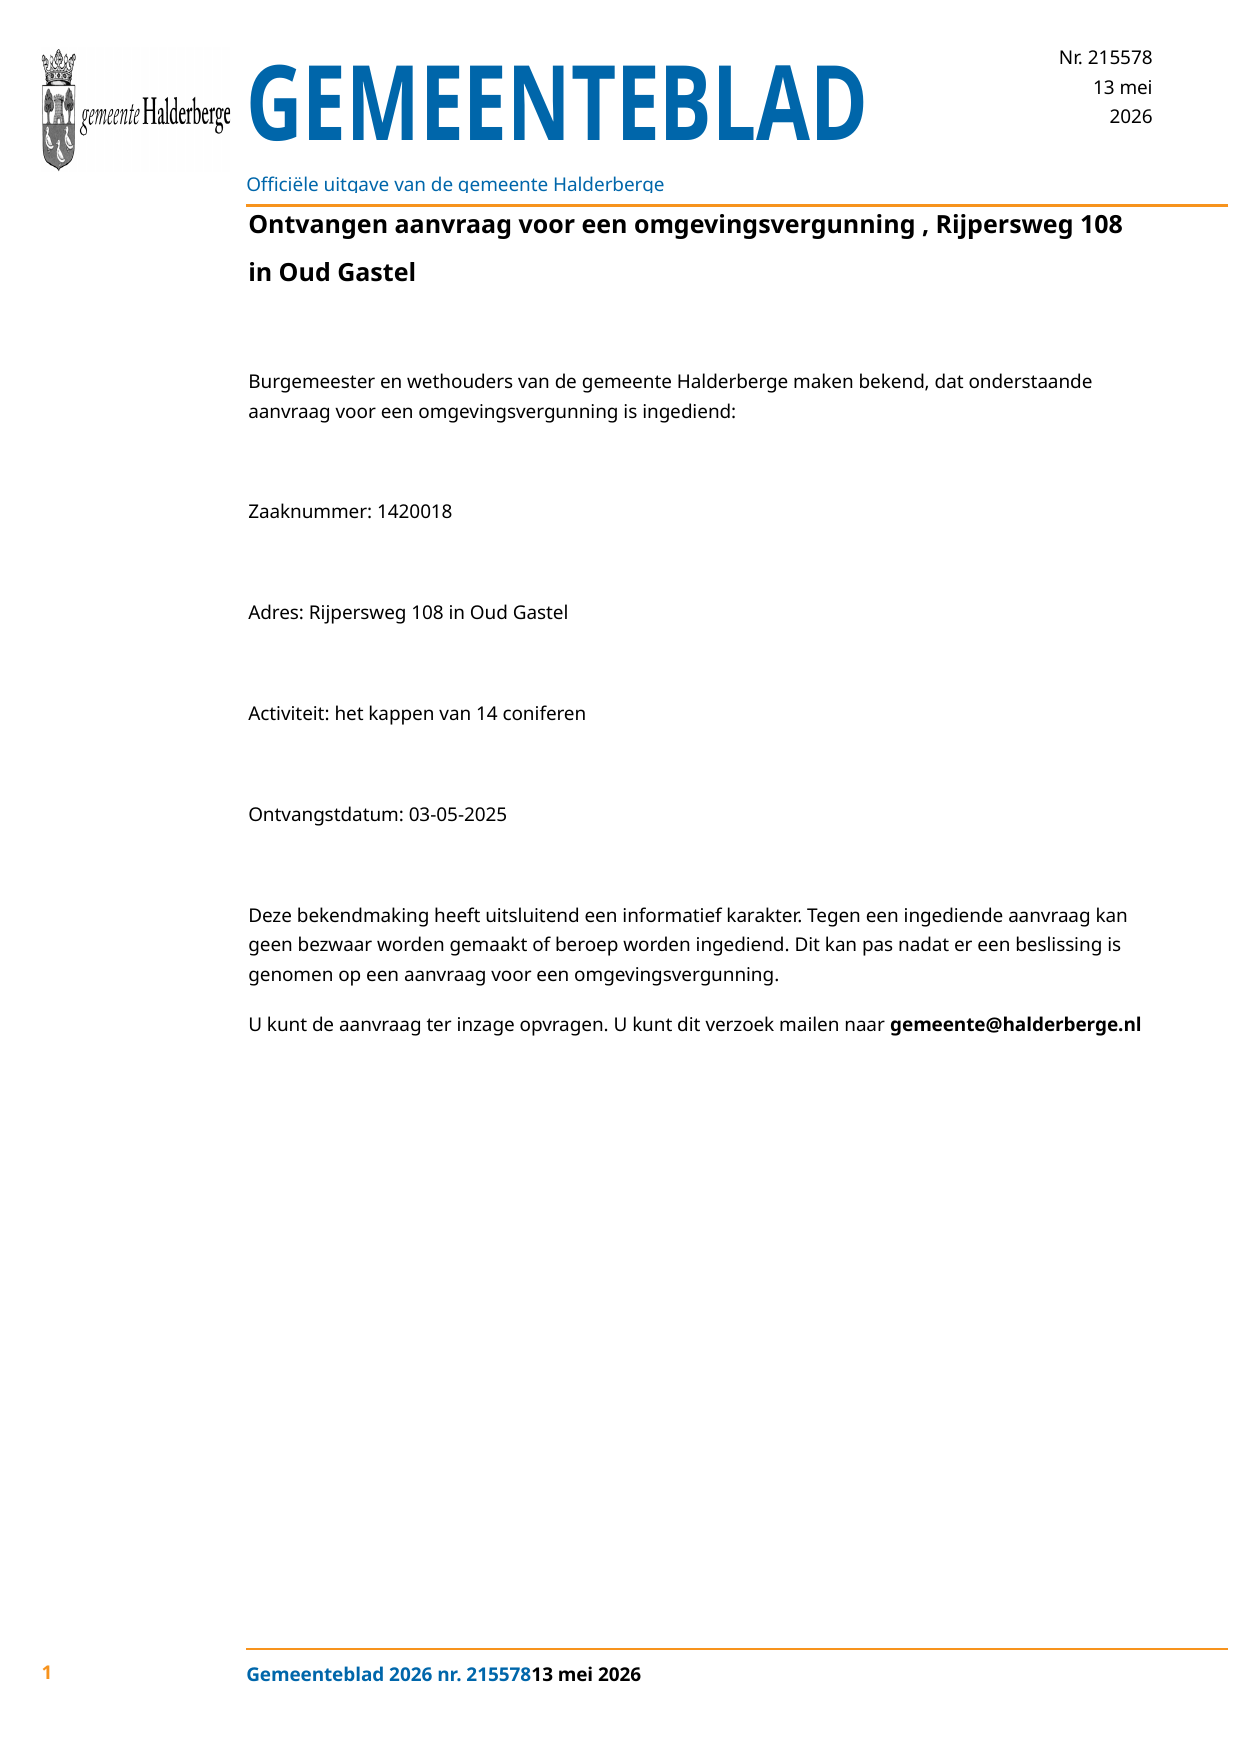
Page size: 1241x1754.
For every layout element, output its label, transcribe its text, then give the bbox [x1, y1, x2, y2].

text Activiteit: het kappen van 14 coniferen [248, 700, 1152, 726]
text Adres: Rijpersweg 108 in Oud Gastel [248, 599, 1152, 625]
text Zaaknummer: 1420018 [248, 499, 1152, 524]
text Ontvangen aanvraag voor een omgevingsvergunning , Rijpersweg 108 in Oud Gastel [248, 207, 1152, 288]
text Ontvangstdatum: 03-05-2025 [248, 801, 1152, 827]
text Deze bekendmaking heeft uitsluitend een informatief karakter. Tegen een ingediende aanvraag kan geen bezwaar worden gemaakt of beroep worden ingediend. Dit kan pas nadat er een beslissing is genomen op een aanvraag voor een omgevingsvergunning. [248, 902, 1152, 987]
picture [41, 47, 231, 172]
text U kunt de aanvraag ter inzage opvragen. U kunt dit verzoek mailen naar gemeente@halderberge.nl [248, 1012, 1152, 1037]
text Burgemeester en wethouders van de gemeente Halderberge maken bekend, dat onderstaande aanvraag voor een omgevingsvergunning is ingediend: [248, 368, 1152, 424]
